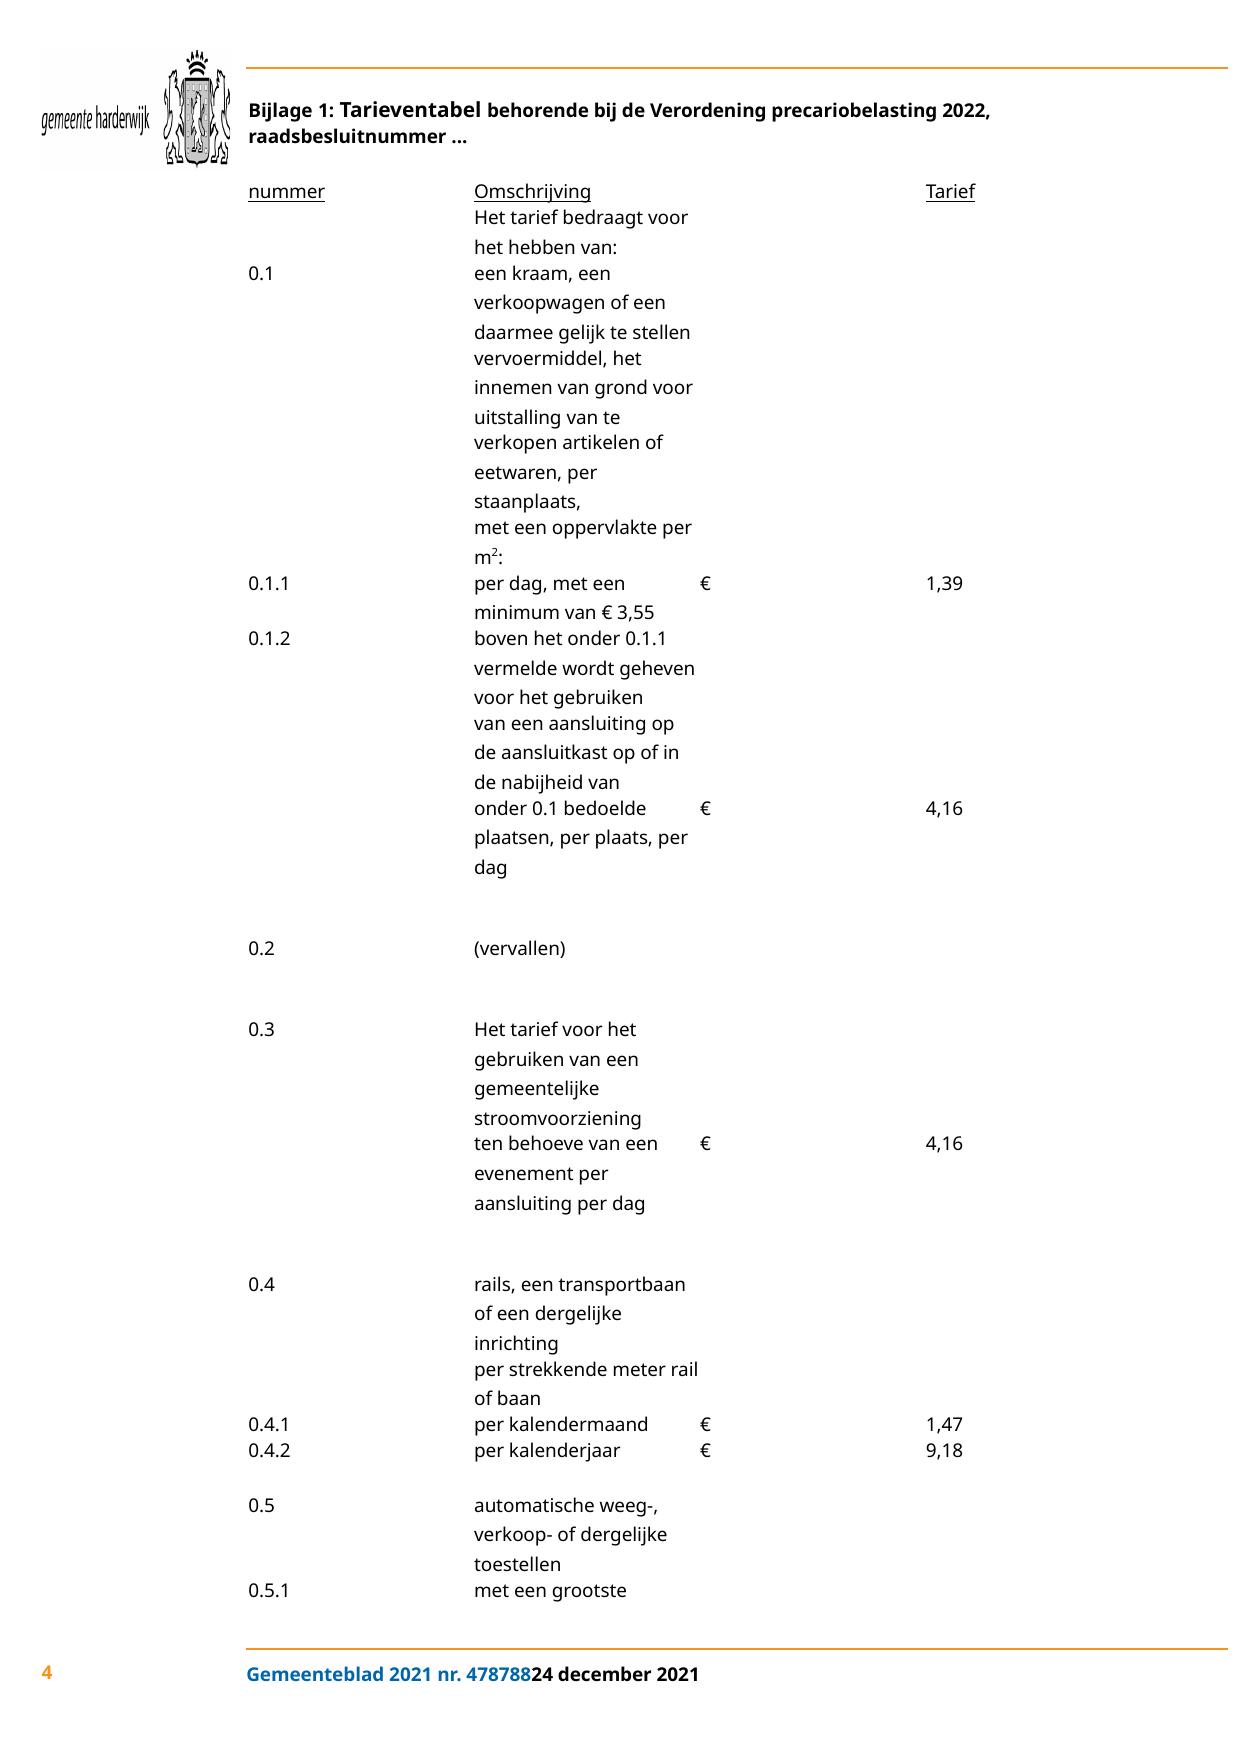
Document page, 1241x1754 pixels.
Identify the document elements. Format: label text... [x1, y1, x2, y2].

table_cell een kraam, een verkoopwagen of een daarmee gelijk te stellen [474, 260, 700, 345]
table_cell € [700, 1411, 926, 1437]
table_cell [926, 345, 1152, 429]
table_cell 4,16 [926, 1131, 1152, 1245]
picture [41, 47, 231, 172]
table_cell Het tarief voor het gebruiken van een gemeentelijke stroomvoorziening [474, 1016, 700, 1131]
table_cell [926, 909, 1152, 935]
table_cell [926, 710, 1152, 795]
table_cell 0.2 [248, 935, 474, 990]
table_cell ten behoeve van een evenement per aansluiting per dag [474, 1131, 700, 1245]
table_cell 4,16 [926, 795, 1152, 909]
table_cell [926, 1356, 1152, 1411]
table_cell [926, 1245, 1152, 1271]
table_cell 0.5 [248, 1492, 474, 1577]
table_cell [248, 205, 474, 260]
table_cell 0.4.2 [248, 1437, 474, 1492]
table_cell [926, 1492, 1152, 1577]
table_cell [700, 430, 926, 514]
table_cell [926, 1271, 1152, 1356]
table_cell [700, 1016, 926, 1131]
table_cell [700, 1245, 926, 1271]
table_cell [248, 430, 474, 514]
table_cell vervoermiddel, het innemen van grond voor uitstalling van te [474, 345, 700, 429]
table_cell 9,18 [926, 1437, 1152, 1492]
table_cell [700, 990, 926, 1016]
table_cell Het tarief bedraagt voor het hebben van: [474, 205, 700, 260]
table_cell [248, 515, 474, 570]
table_cell [248, 909, 474, 935]
table_cell [248, 345, 474, 429]
table_cell 0.4.1 [248, 1411, 474, 1437]
table_cell [700, 345, 926, 429]
table_cell € [700, 570, 926, 625]
table_cell [700, 1271, 926, 1356]
table_cell verkopen artikelen of eetwaren, per staanplaats, [474, 430, 700, 514]
table_cell [926, 260, 1152, 345]
table_cell [248, 1245, 474, 1271]
table_cell boven het onder 0.1.1 vermelde wordt geheven voor het gebruiken [474, 625, 700, 710]
table_cell [248, 710, 474, 795]
table_cell 0.1.1 [248, 570, 474, 625]
table_cell [926, 430, 1152, 514]
table_cell [700, 1577, 926, 1603]
table_cell automatische weeg-, verkoop- of dergelijke toestellen [474, 1492, 700, 1577]
table_cell per kalendermaand [474, 1411, 700, 1437]
table_cell [700, 935, 926, 990]
table_cell [926, 625, 1152, 710]
table_cell per kalenderjaar [474, 1437, 700, 1492]
table_cell per dag, met een minimum van € 3,55 [474, 570, 700, 625]
table_header Tarief [926, 179, 1152, 204]
table_cell 1,39 [926, 570, 1152, 625]
text Bijlage 1: Tarieventabel behorende bij de Verordening precariobelasting 2022, raadsbesluitnummer ... [248, 95, 1152, 149]
table_cell [700, 710, 926, 795]
table_cell van een aansluiting op de aansluitkast op of in de nabijheid van [474, 710, 700, 795]
table_cell [700, 515, 926, 570]
table_cell € [700, 1131, 926, 1245]
table_cell [926, 1016, 1152, 1131]
table_cell [248, 1356, 474, 1411]
table_cell 1,47 [926, 1411, 1152, 1437]
table_cell 0.4 [248, 1271, 474, 1356]
table_cell met een grootste [474, 1577, 700, 1603]
table_cell [700, 909, 926, 935]
table_cell [248, 1131, 474, 1245]
table_cell [474, 909, 700, 935]
table_cell [248, 795, 474, 909]
table_cell [926, 205, 1152, 260]
table_cell [700, 260, 926, 345]
table_cell [700, 625, 926, 710]
table_cell rails, een transportbaan of een dergelijke inrichting [474, 1271, 700, 1356]
table_cell [926, 935, 1152, 990]
table_cell [926, 1577, 1152, 1603]
table_cell [248, 990, 474, 1016]
table_cell [700, 1492, 926, 1577]
table_cell € [700, 795, 926, 909]
table_header [700, 179, 926, 204]
table_cell (vervallen) [474, 935, 700, 990]
table_header nummer [248, 179, 474, 204]
table_cell € [700, 1437, 926, 1492]
table_cell met een oppervlakte per m2: [474, 515, 700, 570]
table_cell [700, 1356, 926, 1411]
table_cell 0.1 [248, 260, 474, 345]
table_cell 0.1.2 [248, 625, 474, 710]
table_cell [926, 990, 1152, 1016]
table_header Omschrijving [474, 179, 700, 204]
table_cell 0.3 [248, 1016, 474, 1131]
table_cell 0.5.1 [248, 1577, 474, 1603]
table_cell per strekkende meter rail of baan [474, 1356, 700, 1411]
table_cell [700, 205, 926, 260]
table_cell [926, 515, 1152, 570]
table_cell [474, 990, 700, 1016]
table_cell onder 0.1 bedoelde plaatsen, per plaats, per dag [474, 795, 700, 909]
table_cell [474, 1245, 700, 1271]
